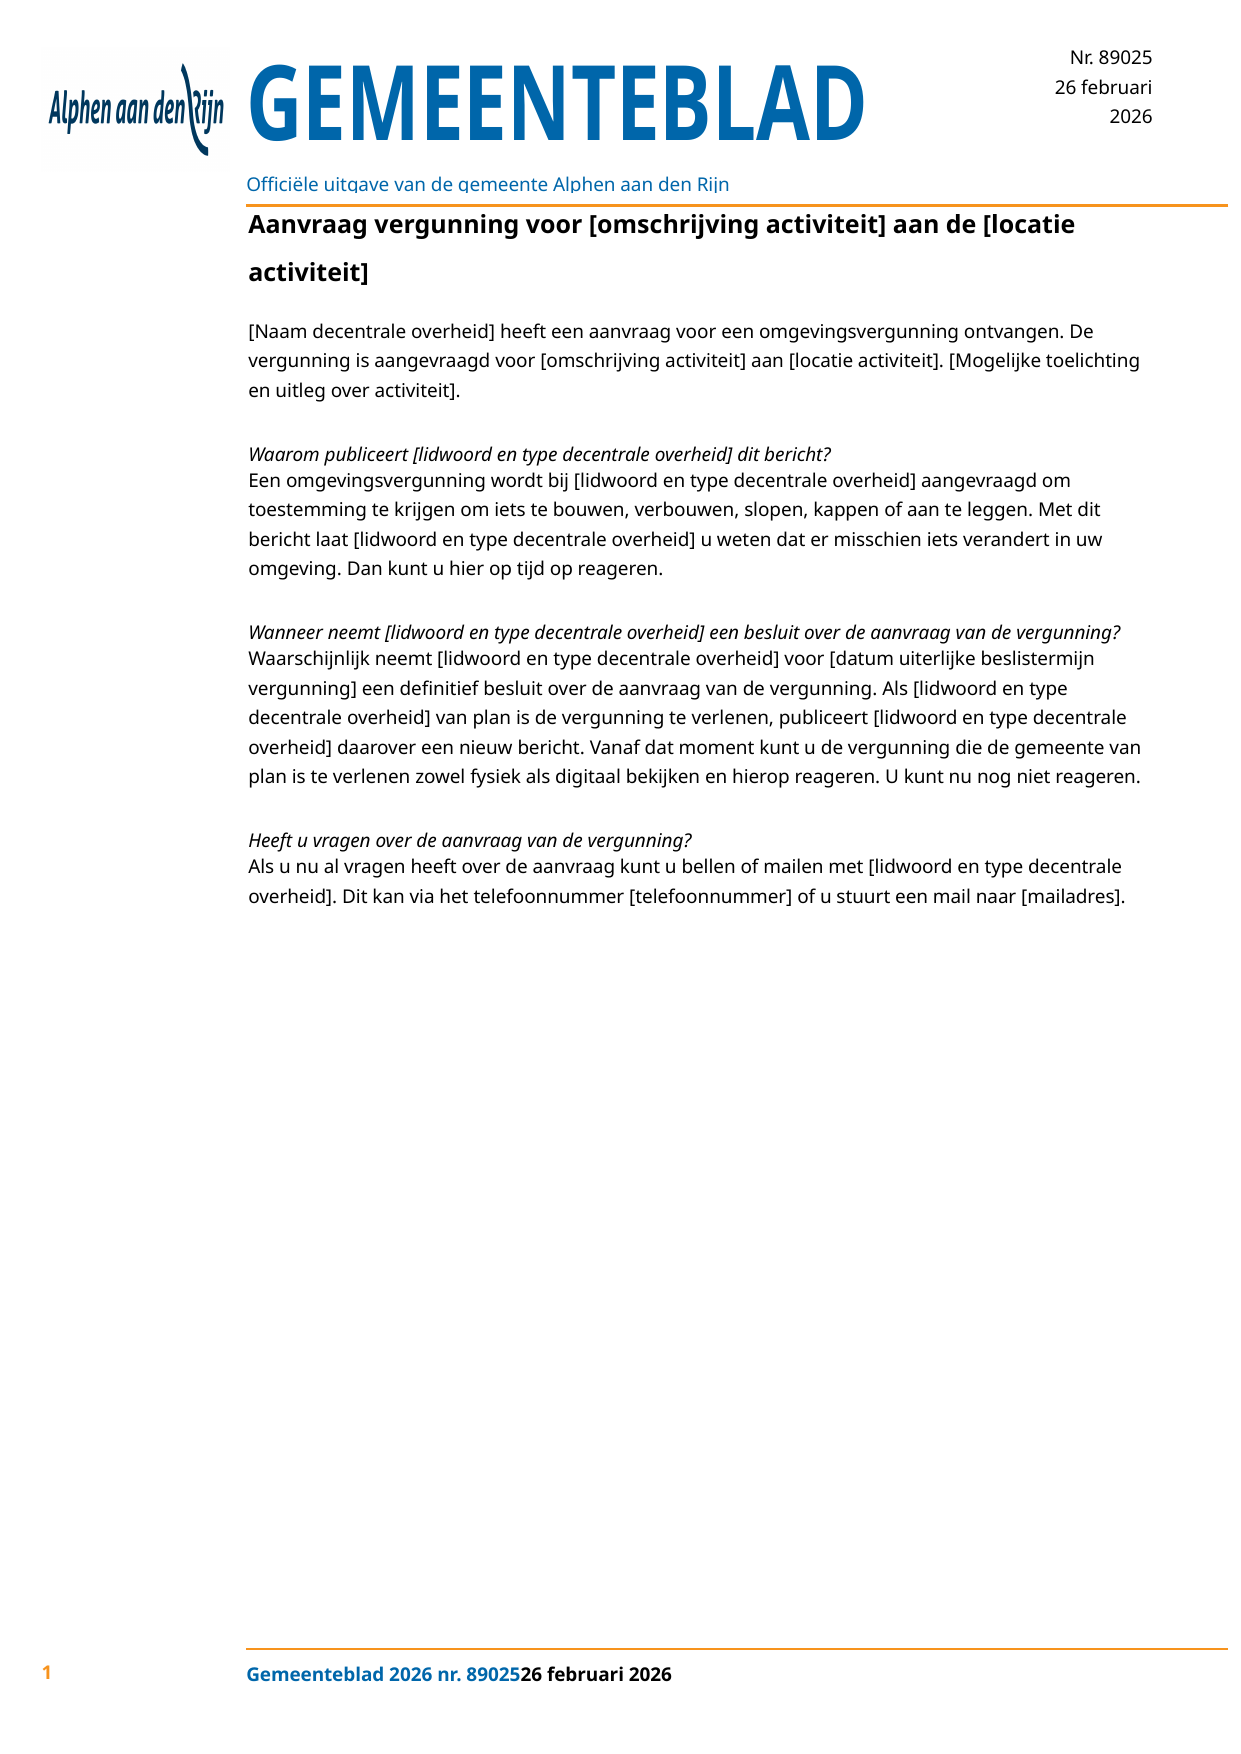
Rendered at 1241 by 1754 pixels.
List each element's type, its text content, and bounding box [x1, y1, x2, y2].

text Wanneer neemt [lidwoord en type decentrale overheid] een besluit over de aanvraag van de vergunning? [248, 619, 1152, 645]
text Als u nu al vragen heeft over de aanvraag kunt u bellen of mailen met [lidwoord en type decentrale overheid]. Dit kan via het telefoonnummer [telefoonnummer] of u stuurt een mail naar [mailadres]. [248, 853, 1152, 908]
text Waarschijnlijk neemt [lidwoord en type decentrale overheid] voor [datum uiterlijke beslistermijn vergunning] een definitief besluit over de aanvraag van de vergunning. Als [lidwoord en type decentrale overheid] van plan is de vergunning te verlenen, publiceert [lidwoord en type decentrale overheid] daarover een nieuw bericht. Vanaf dat moment kunt u de vergunning die de gemeente van plan is te verlenen zowel fysiek als digitaal bekijken en hierop reageren. U kunt nu nog niet reageren. [248, 645, 1152, 789]
picture [41, 47, 231, 172]
text Aanvraag vergunning voor [omschrijving activiteit] aan de [locatie activiteit] [248, 207, 1152, 288]
text Heeft u vragen over de aanvraag van de vergunning? [248, 827, 1152, 853]
text [Naam decentrale overheid] heeft een aanvraag voor een omgevingsvergunning ontvangen. De vergunning is aangevraagd voor [omschrijving activiteit] aan [locatie activiteit]. [Mogelijke toelichting en uitleg over activiteit]. [248, 318, 1152, 403]
text Een omgevingsvergunning wordt bij [lidwoord en type decentrale overheid] aangevraagd om toestemming te krijgen om iets te bouwen, verbouwen, slopen, kappen of aan te leggen. Met dit bericht laat [lidwoord en type decentrale overheid] u weten dat er misschien iets verandert in uw omgeving. Dan kunt u hier op tijd op reageren. [248, 467, 1152, 581]
text Waarom publiceert [lidwoord en type decentrale overheid] dit bericht? [248, 441, 1152, 467]
